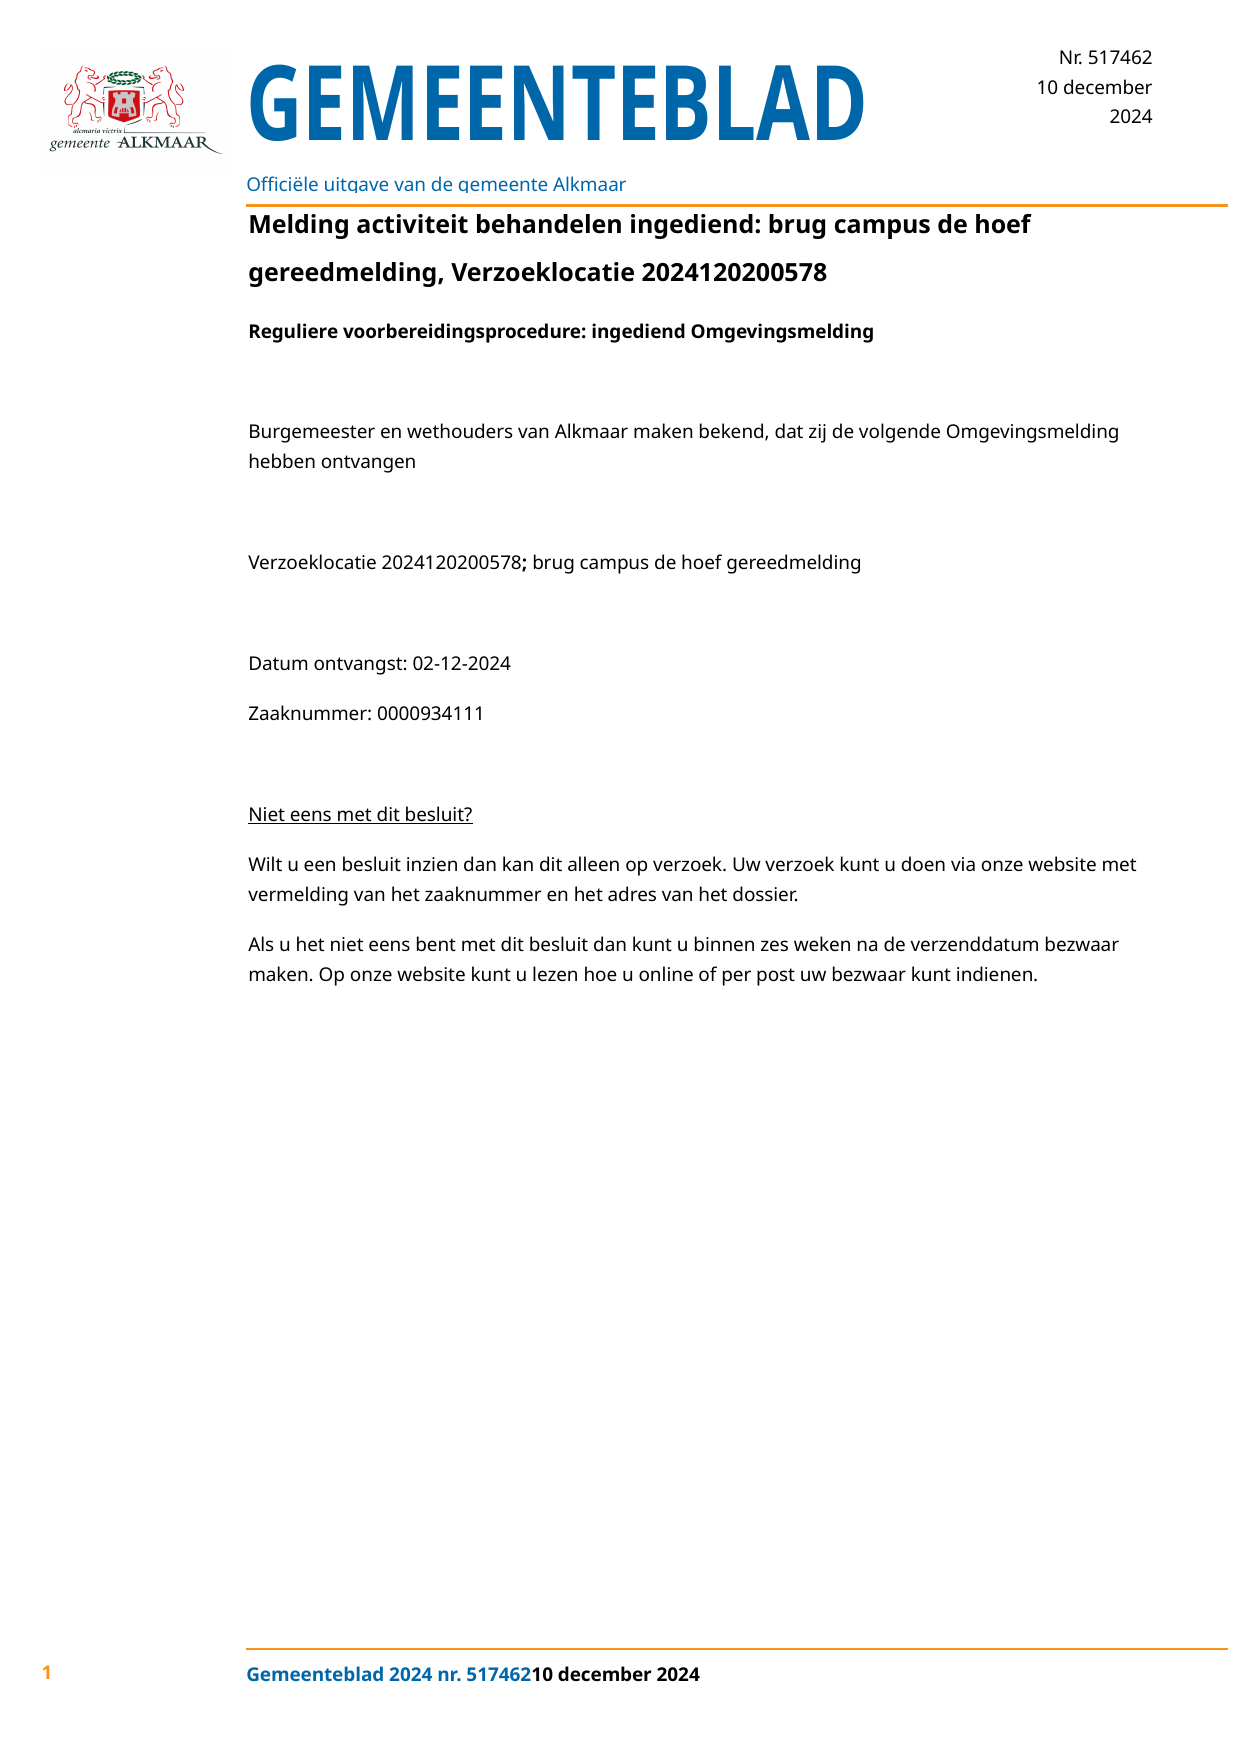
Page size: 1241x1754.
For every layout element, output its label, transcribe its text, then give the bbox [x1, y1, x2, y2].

text Burgemeester en wethouders van Alkmaar maken bekend, dat zij de volgende Omgevingsmelding hebben ontvangen [248, 419, 1152, 474]
picture [41, 47, 231, 172]
text Verzoeklocatie 2024120200578; brug campus de hoef gereedmelding [248, 549, 1152, 575]
text Reguliere voorbereidingsprocedure: ingediend Omgevingsmelding [248, 318, 1152, 344]
text Niet eens met dit besluit? [248, 801, 1152, 827]
text Zaaknummer: 0000934111 [248, 700, 1152, 726]
text Als u het niet eens bent met dit besluit dan kunt u binnen zes weken na de verzenddatum bezwaar maken. Op onze website kunt u lezen hoe u online of per post uw bezwaar kunt indienen. [248, 932, 1152, 987]
text Datum ontvangst: 02-12-2024 [248, 650, 1152, 676]
text Melding activiteit behandelen ingediend: brug campus de hoef gereedmelding, Verzoeklocatie 2024120200578 [248, 207, 1152, 288]
text Wilt u een besluit inzien dan kan dit alleen op verzoek. Uw verzoek kunt u doen via onze website met vermelding van het zaaknummer en het adres van het dossier. [248, 852, 1152, 907]
